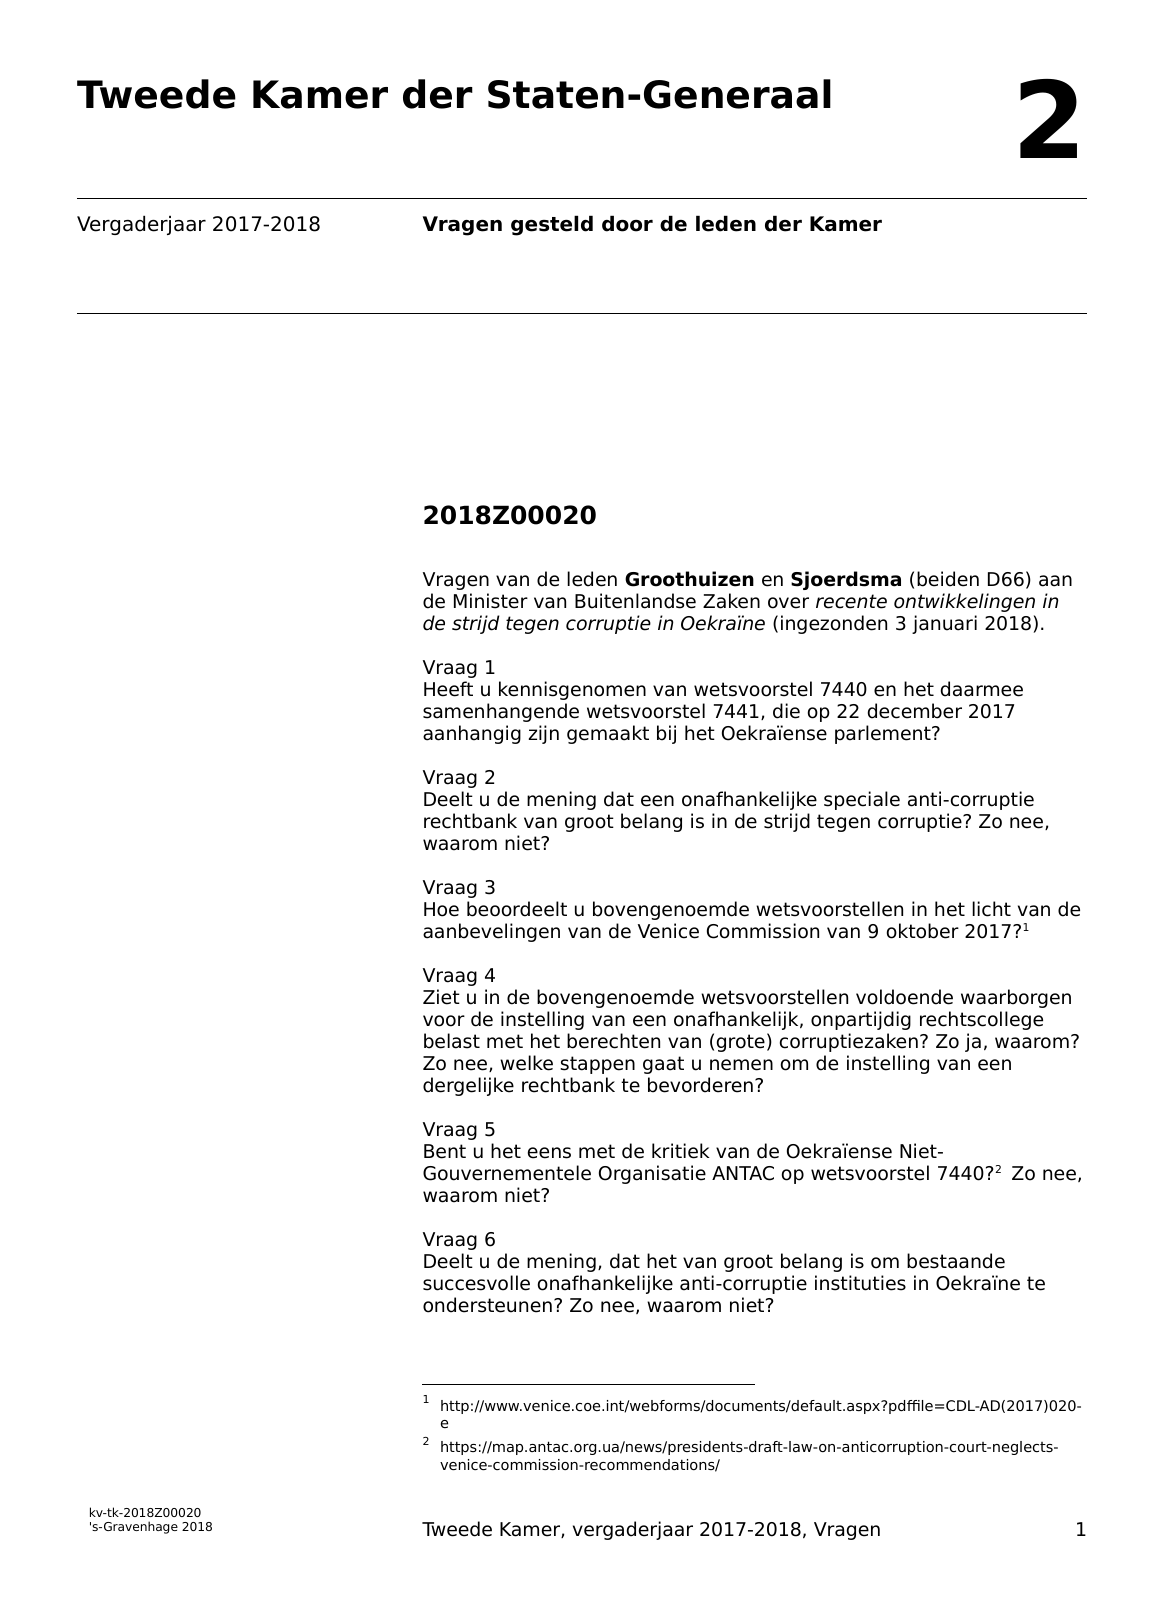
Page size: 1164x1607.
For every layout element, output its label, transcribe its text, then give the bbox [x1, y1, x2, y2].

text Deelt u de mening dat een onafhankelijke speciale anti-corruptie rechtbank van groot belang is in de strijd tegen corruptie? Zo nee, waarom niet? [422, 789, 1087, 855]
text Heeft u kennisgenomen van wetsvoorstel 7440 en het daarmee samenhangende wetsvoorstel 7441, die op 22 december 2017 aanhangig zijn gemaakt bij het Oekraïense parlement? [422, 679, 1087, 745]
text Hoe beoordeelt u bovengenoemde wetsvoorstellen in het licht van de aanbevelingen van de Venice Commission van 9 oktober 2017? [422, 899, 1087, 943]
text 's-Gravenhage 2018 [88, 1520, 323, 1534]
table_header 2 [886, 59, 1087, 198]
text Vraag 3 [422, 877, 1087, 899]
text Vragen van de leden Groothuizen en Sjoerdsma (beiden D66) aan de Minister van Buitenlandse Zaken over recente ontwikkelingen in de strijd tegen corruptie in Oekraïne (ingezonden 3 januari 2018). [422, 569, 1087, 635]
text Bent u het eens met de kritiek van de Oekraïense Niet-Gouvernementele Organisatie ANTAC op wetsvoorstel 7440? Zo nee, waarom niet? [422, 1141, 1087, 1207]
table_header Tweede Kamer der Staten-Generaal [77, 59, 886, 198]
text 2018Z00020 [422, 501, 1087, 531]
table_cell Vergaderjaar 2017-2018 [77, 199, 422, 313]
text Deelt u de mening, dat het van groot belang is om bestaande succesvolle onafhankelijke anti-corruptie instituties in Oekraïne te ondersteunen? Zo nee, waarom niet? [422, 1251, 1087, 1317]
text http://www.venice.coe.int/webforms/documents/default.aspx?pdffile=CDL-AD(2017)020-e [422, 1393, 1087, 1432]
text https://map.antac.org.ua/news/presidents-draft-law-on-anticorruption-court-neglects-venice-commission-recommendations/ [422, 1435, 1087, 1474]
text kv-tk-2018Z00020 [88, 1506, 323, 1520]
text Vraag 6 [422, 1229, 1087, 1251]
table_cell Vragen gesteld door de leden der Kamer [422, 199, 1087, 313]
text Vraag 2 [422, 767, 1087, 789]
text Vraag 4 [422, 965, 1087, 987]
text Vraag 5 [422, 1119, 1087, 1141]
text Ziet u in de bovengenoemde wetsvoorstellen voldoende waarborgen voor de instelling van een onafhankelijk, onpartijdig rechtscollege belast met het berechten van (grote) corruptiezaken? Zo ja, waarom? Zo nee, welke stappen gaat u nemen om de instelling van een dergelijke rechtbank te bevorderen? [422, 987, 1087, 1097]
text Vraag 1 [422, 657, 1087, 679]
